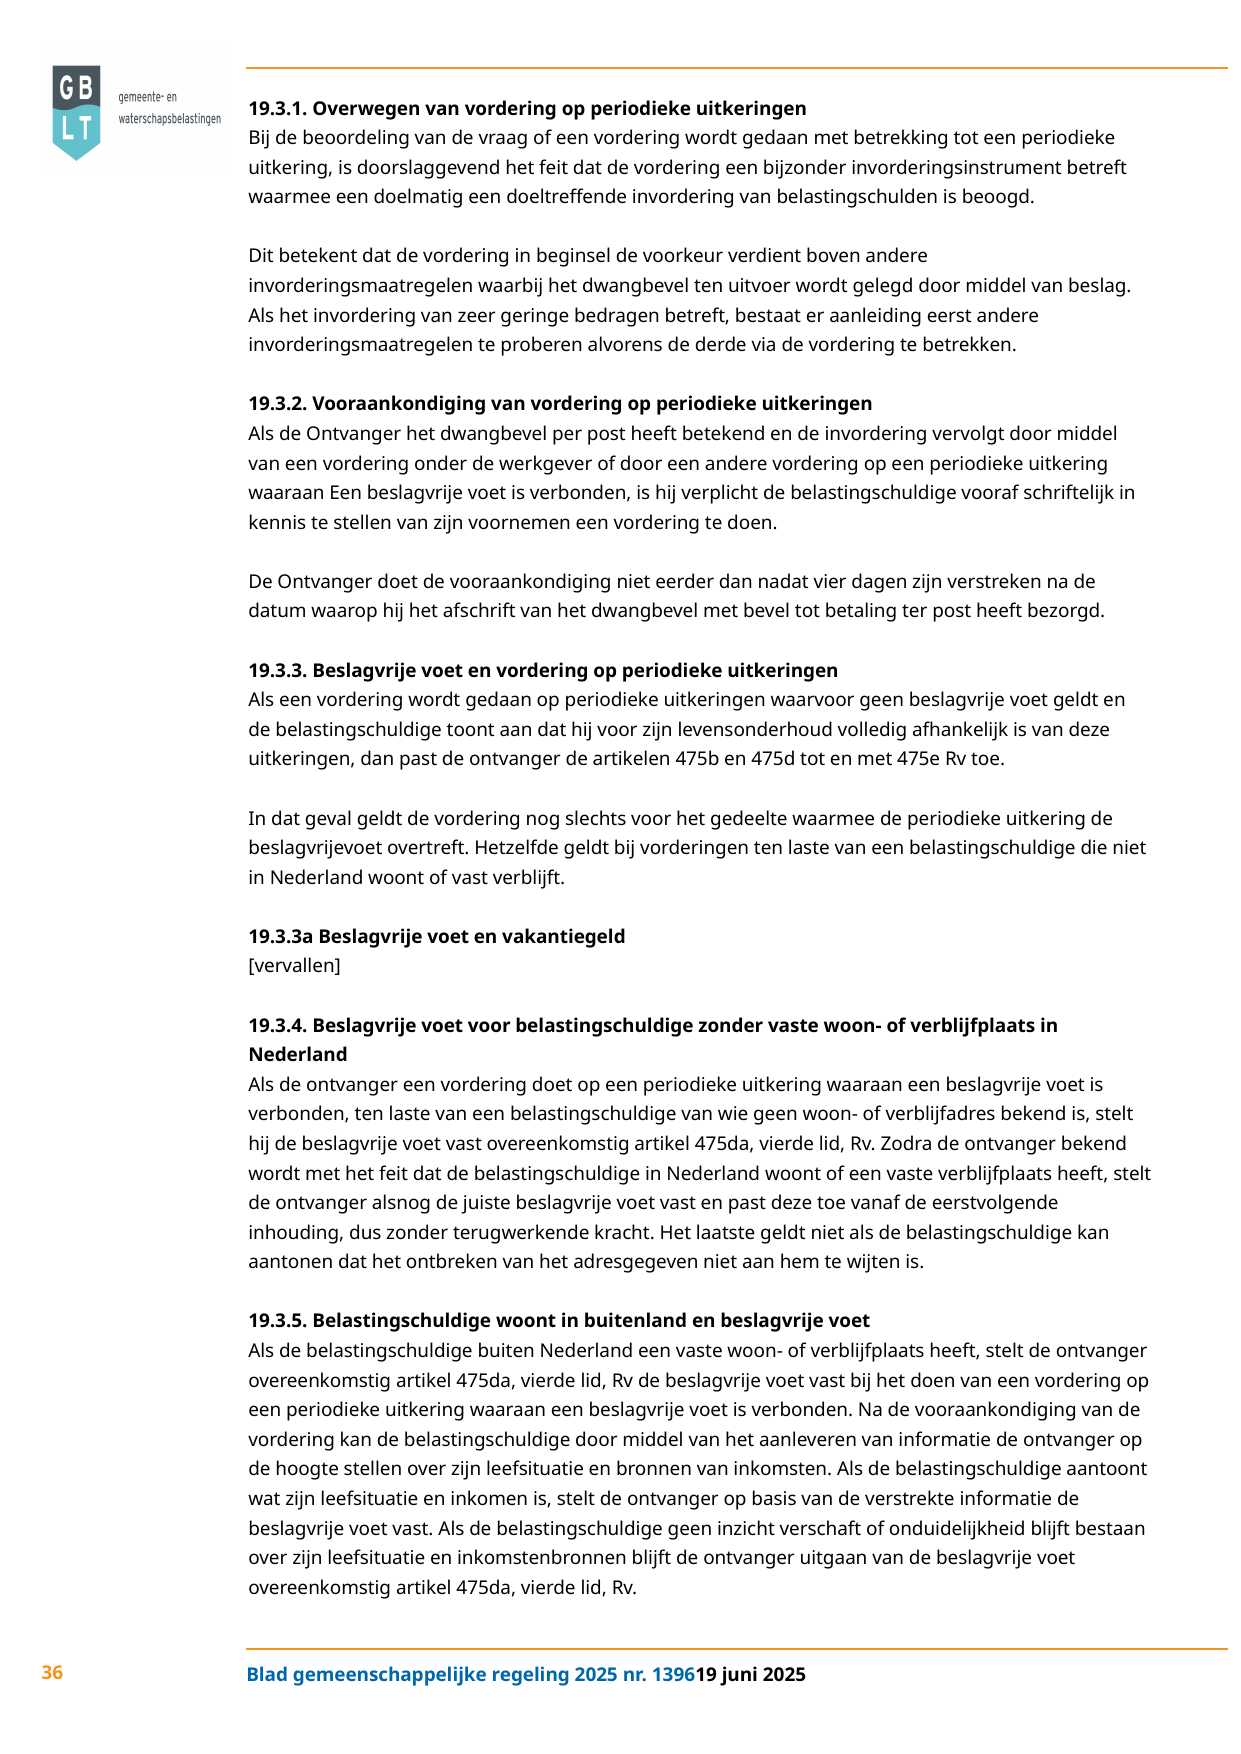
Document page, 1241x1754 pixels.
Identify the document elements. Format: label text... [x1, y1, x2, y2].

text Als de ontvanger een vordering doet op een periodieke uitkering waaraan een beslagvrije voet is verbonden, ten laste van een belastingschuldige van wie geen woon- of verblijfadres bekend is, stelt hij de beslagvrije voet vast overeenkomstig artikel 475da, vierde lid, Rv. Zodra de ontvanger bekend wordt met het feit dat de belastingschuldige in Nederland woont of een vaste verblijfplaats heeft, stelt de ontvanger alsnog de juiste beslagvrije voet vast en past deze toe vanaf de eerstvolgende inhouding, dus zonder terugwerkende kracht. Het laatste geldt niet als de belastingschuldige kan aantonen dat het ontbreken van het adresgegeven niet aan hem te wijten is. [248, 1071, 1152, 1274]
text Bij de beoordeling van de vraag of een vordering wordt gedaan met betrekking tot een periodieke uitkering, is doorslaggevend het feit dat de vordering een bijzonder invorderingsinstrument betreft waarmee een doelmatig een doeltreffende invordering van belastingschulden is beoogd. [248, 124, 1152, 209]
text 19.3.3a Beslagvrije voet en vakantiegeld [248, 923, 1152, 949]
text 19.3.5. Belastingschuldige woont in buitenland en beslagvrije voet [248, 1308, 1152, 1333]
text In dat geval geldt de vordering nog slechts voor het gedeelte waarmee de periodieke uitkering de beslagvrijevoet overtreft. Hetzelfde geldt bij vorderingen ten laste van een belastingschuldige die niet in Nederland woont of vast verblijft. [248, 805, 1152, 890]
text Als een vordering wordt gedaan op periodieke uitkeringen waarvoor geen beslagvrije voet geldt en de belastingschuldige toont aan dat hij voor zijn levensonderhoud volledig afhankelijk is van deze uitkeringen, dan past de ontvanger de artikelen 475b en 475d tot en met 475e Rv toe. [248, 686, 1152, 771]
text De Ontvanger doet de vooraankondiging niet eerder dan nadat vier dagen zijn verstreken na de datum waarop hij het afschrift van het dwangbevel met bevel tot betaling ter post heeft bezorgd. [248, 568, 1152, 623]
text Als de belastingschuldige buiten Nederland een vaste woon- of verblijfplaats heeft, stelt de ontvanger overeenkomstig artikel 475da, vierde lid, Rv de beslagvrije voet vast bij het doen van een vordering op een periodieke uitkering waaraan een beslagvrije voet is verbonden. Na de vooraankondiging van de vordering kan de belastingschuldige door middel van het aanleveren van informatie de ontvanger op de hoogte stellen over zijn leefsituatie en bronnen van inkomsten. Als de belastingschuldige aantoont wat zijn leefsituatie en inkomen is, stelt de ontvanger op basis van de verstrekte informatie de beslagvrije voet vast. Als de belastingschuldige geen inzicht verschaft of onduidelijkheid blijft bestaan over zijn leefsituatie en inkomstenbronnen blijft de ontvanger uitgaan van de beslagvrije voet overeenkomstig artikel 475da, vierde lid, Rv. [248, 1337, 1152, 1600]
text Dit betekent dat de vordering in beginsel de voorkeur verdient boven andere invorderingsmaatregelen waarbij het dwangbevel ten uitvoer wordt gelegd door middel van beslag. Als het invordering van zeer geringe bedragen betreft, bestaat er aanleiding eerst andere invorderingsmaatregelen te proberen alvorens de derde via de vordering te betrekken. [248, 243, 1152, 357]
text [vervallen] [248, 953, 1152, 978]
text 19.3.3. Beslagvrije voet en vordering op periodieke uitkeringen [248, 657, 1152, 683]
picture [41, 47, 231, 172]
text 19.3.4. Beslagvrije voet voor belastingschuldige zonder vaste woon- of verblijfplaats in Nederland [248, 1012, 1152, 1067]
text 19.3.2. Vooraankondiging van vordering op periodieke uitkeringen [248, 391, 1152, 416]
text 19.3.1. Overwegen van vordering op periodieke uitkeringen [248, 95, 1152, 121]
text Als de Ontvanger het dwangbevel per post heeft betekend en de invordering vervolgt door middel van een vordering onder de werkgever of door een andere vordering op een periodieke uitkering waaraan Een beslagvrije voet is verbonden, is hij verplicht de belastingschuldige vooraf schriftelijk in kennis te stellen van zijn voornemen een vordering te doen. [248, 420, 1152, 535]
